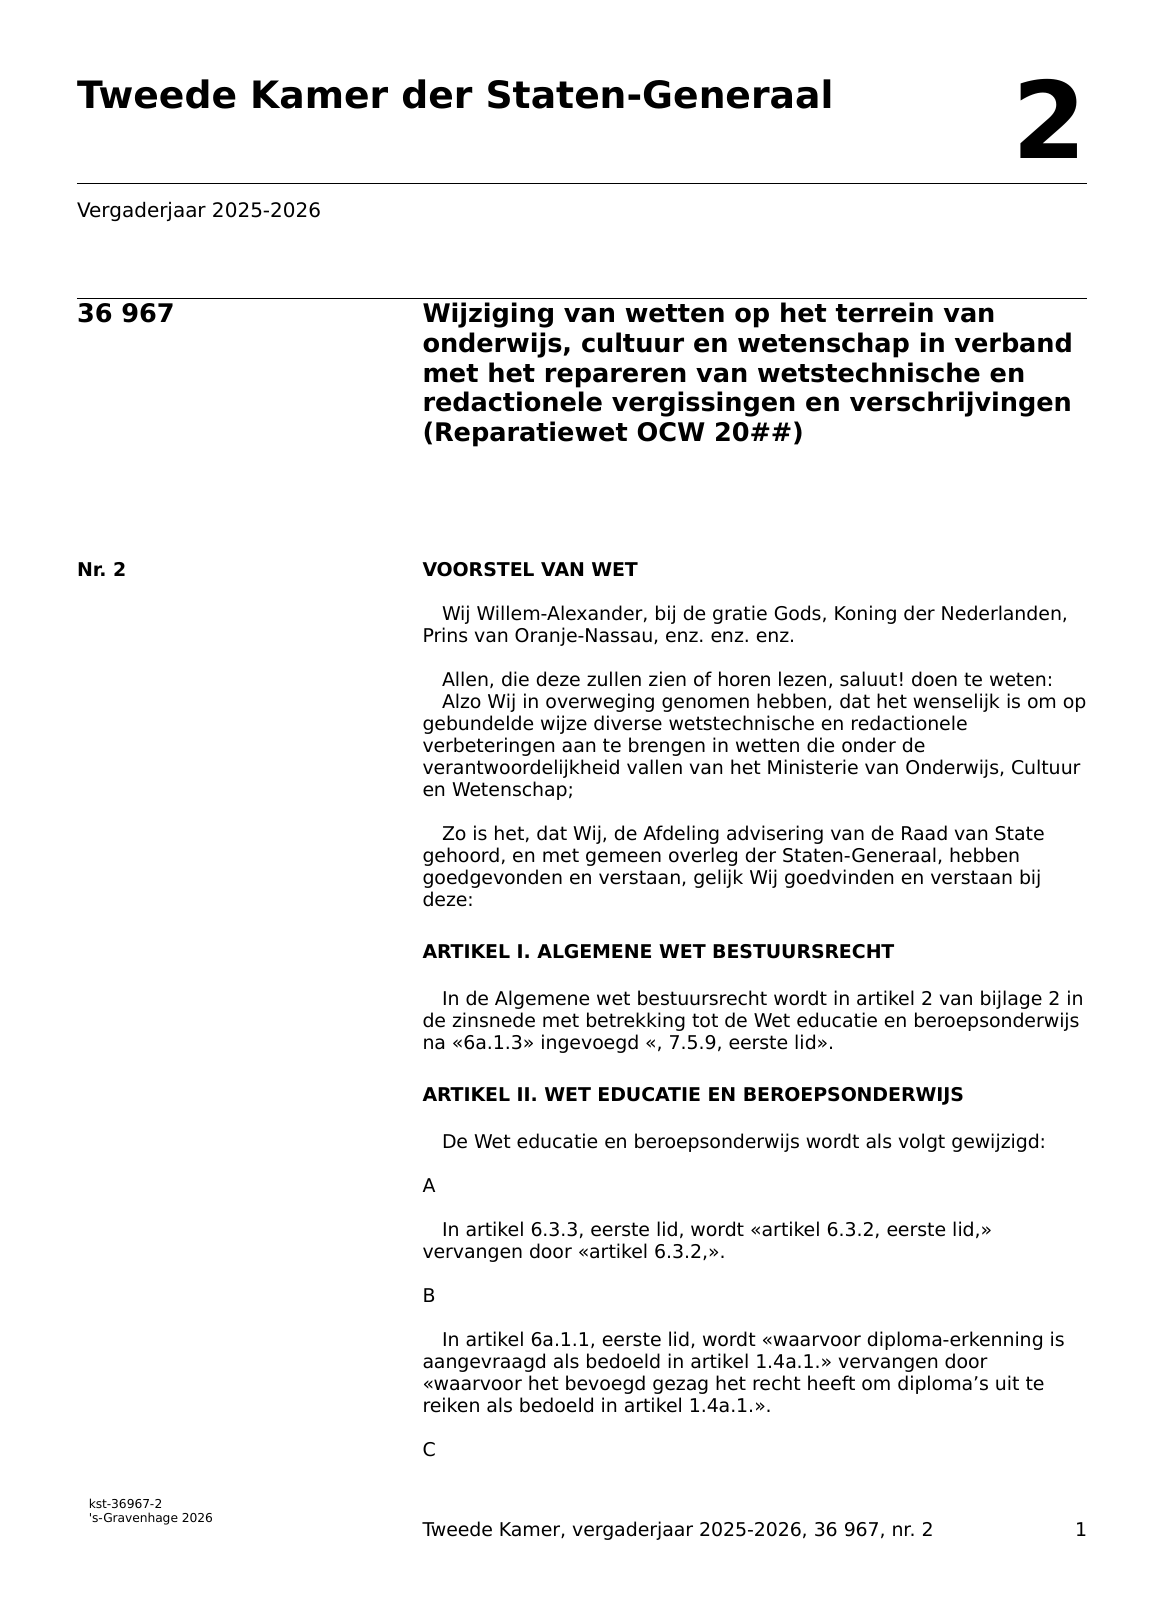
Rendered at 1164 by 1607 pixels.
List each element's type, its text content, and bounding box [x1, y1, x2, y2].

subtitle 36 967 Wijziging van wetten op het terrein van onderwijs, cultuur en wetenschap in verband met het repareren van wetstechnische en redactionele vergissingen en verschrijvingen (Reparatiewet OCW 20##) [77, 299, 1087, 447]
table_cell Vergaderjaar 2025-2026 [77, 184, 1087, 298]
text 's-Gravenhage 2026 [88, 1511, 323, 1525]
text A [422, 1175, 1087, 1197]
table_header Tweede Kamer der Staten-Generaal [77, 59, 886, 183]
text C [422, 1439, 1087, 1461]
text Allen, die deze zullen zien of horen lezen, saluut! doen te weten: [422, 669, 1087, 691]
table_header 2 [886, 59, 1087, 183]
subtitle ARTIKEL II. WET EDUCATIE EN BEROEPSONDERWIJS [422, 1084, 1087, 1106]
text B [422, 1285, 1087, 1307]
subtitle ARTIKEL I. ALGEMENE WET BESTUURSRECHT [422, 941, 1087, 963]
subtitle Nr. 2 VOORSTEL VAN WET [77, 558, 1087, 580]
text In de Algemene wet bestuursrecht wordt in artikel 2 van bijlage 2 in de zinsnede met betrekking tot de Wet educatie en beroepsonderwijs na «6a.1.3» ingevoegd «, 7.5.9, eerste lid». [422, 988, 1087, 1054]
text In artikel 6.3.3, eerste lid, wordt «artikel 6.3.2, eerste lid,» vervangen door «artikel 6.3.2,». [422, 1219, 1087, 1263]
text Alzo Wij in overweging genomen hebben, dat het wenselijk is om op gebundelde wijze diverse wetstechnische en redactionele verbeteringen aan te brengen in wetten die onder de verantwoordelijkheid vallen van het Ministerie van Onderwijs, Cultuur en Wetenschap; [422, 691, 1087, 801]
text In artikel 6a.1.1, eerste lid, wordt «waarvoor diploma-erkenning is aangevraagd als bedoeld in artikel 1.4a.1.» vervangen door «waarvoor het bevoegd gezag het recht heeft om diploma’s uit te reiken als bedoeld in artikel 1.4a.1.». [422, 1329, 1087, 1417]
text kst-36967-2 [88, 1497, 323, 1511]
text De Wet educatie en beroepsonderwijs wordt als volgt gewijzigd: [422, 1131, 1087, 1153]
text Wij Willem-Alexander, bij de gratie Gods, Koning der Nederlanden, Prins van Oranje-Nassau, enz. enz. enz. [422, 603, 1087, 647]
text Zo is het, dat Wij, de Afdeling advisering van de Raad van State gehoord, en met gemeen overleg der Staten-Generaal, hebben goedgevonden en verstaan, gelijk Wij goedvinden en verstaan bij deze: [422, 823, 1087, 911]
